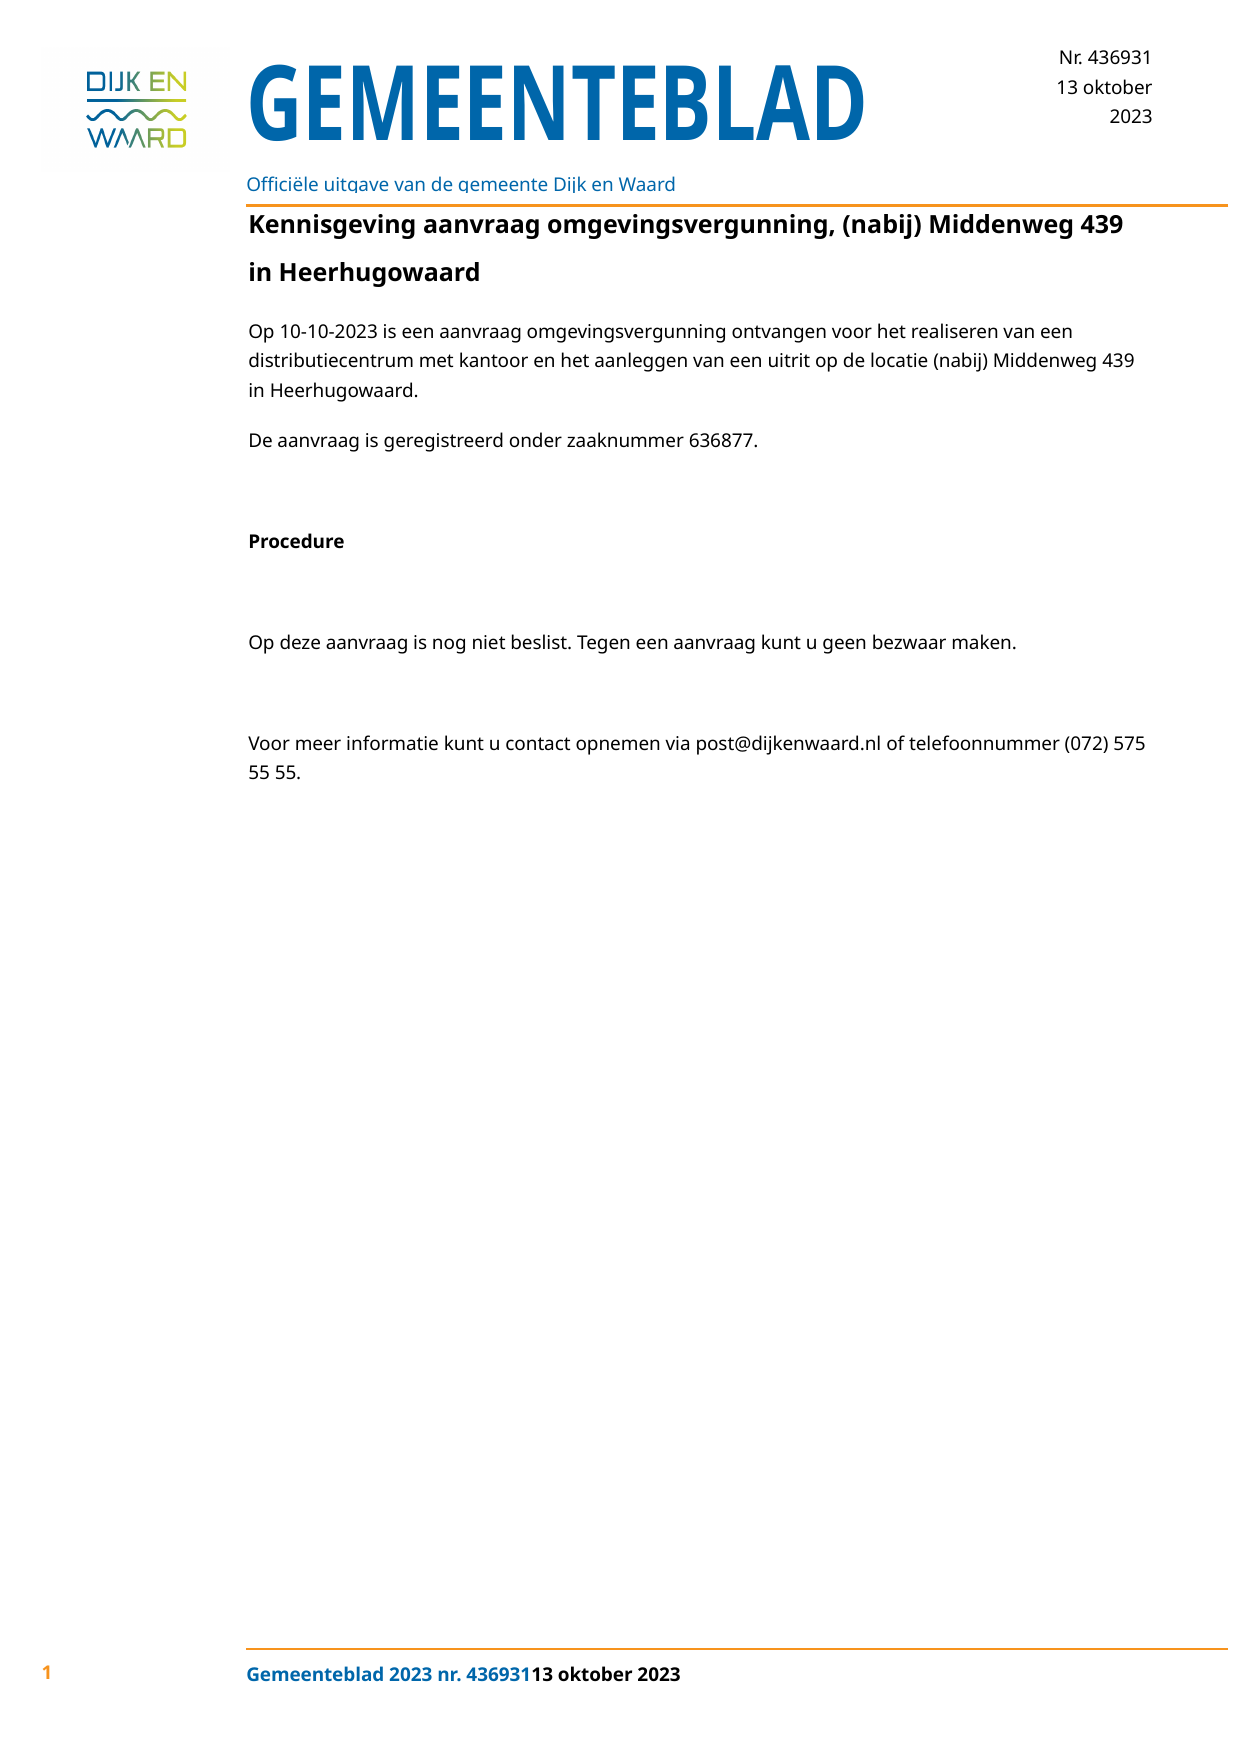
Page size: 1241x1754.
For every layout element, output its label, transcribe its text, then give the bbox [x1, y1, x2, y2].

text Procedure [248, 528, 1152, 554]
text Op 10-10-2023 is een aanvraag omgevingsvergunning ontvangen voor het realiseren van een distributiecentrum met kantoor en het aanleggen van een uitrit op de locatie (nabij) Middenweg 439 in Heerhugowaard. [248, 318, 1152, 403]
text Op deze aanvraag is nog niet beslist. Tegen een aanvraag kunt u geen bezwaar maken. [248, 629, 1152, 655]
text De aanvraag is geregistreerd onder zaaknummer 636877. [248, 427, 1152, 453]
picture [41, 47, 231, 172]
text Voor meer informatie kunt u contact opnemen via post@dijkenwaard.nl of telefoonnummer (072) 575 55 55. [248, 730, 1152, 785]
text Kennisgeving aanvraag omgevingsvergunning, (nabij) Middenweg 439 in Heerhugowaard [248, 207, 1152, 288]
